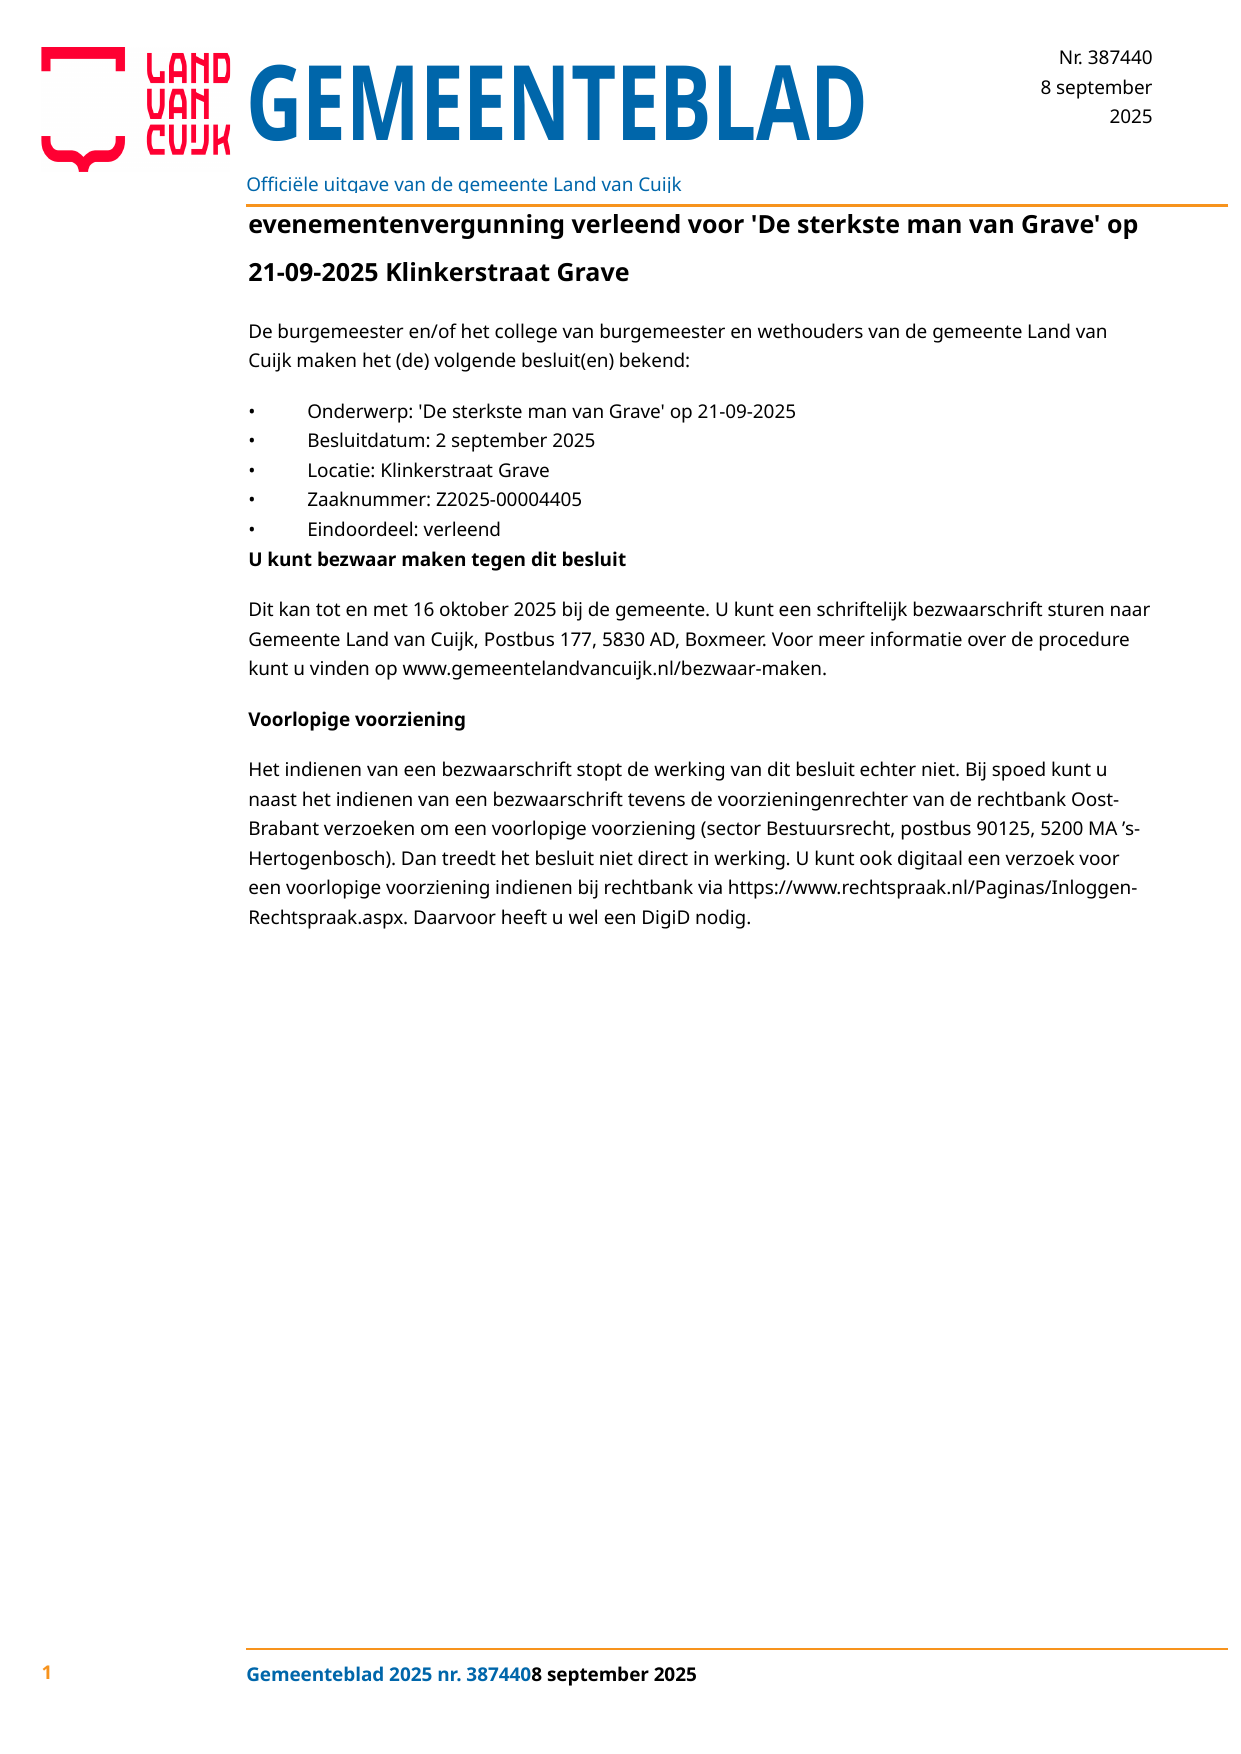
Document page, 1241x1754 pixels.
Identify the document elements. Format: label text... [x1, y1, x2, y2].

list Eindoordeel: verleend [248, 516, 1152, 542]
list Onderwerp: 'De sterkste man van Grave' op 21-09-2025 [248, 398, 1152, 424]
text Het indienen van een bezwaarschrift stopt de werking van dit besluit echter niet. Bij spoed kunt u naast het indienen van een bezwaarschrift tevens de voorzieningenrechter van de rechtbank Oost-Brabant verzoeken om een voorlopige voorziening (sector Bestuursrecht, postbus 90125, 5200 MA ’s-Hertogenbosch). Dan treedt het besluit niet direct in werking. U kunt ook digitaal een verzoek voor een voorlopige voorziening indienen bij rechtbank via https://www.rechtspraak.nl/Paginas/Inloggen-Rechtspraak.aspx. Daarvoor heeft u wel een DigiD nodig. [248, 756, 1152, 930]
text evenementenvergunning verleend voor 'De sterkste man van Grave' op 21-09-2025 Klinkerstraat Grave [248, 207, 1152, 288]
list Zaaknummer: Z2025-00004405 [248, 487, 1152, 512]
text U kunt bezwaar maken tegen dit besluit [248, 546, 1152, 572]
picture [41, 47, 231, 172]
text Dit kan tot en met 16 oktober 2025 bij de gemeente. U kunt een schriftelijk bezwaarschrift sturen naar Gemeente Land van Cuijk, Postbus 177, 5830 AD, Boxmeer. Voor meer informatie over de procedure kunt u vinden op www.gemeentelandvancuijk.nl/bezwaar-maken. [248, 596, 1152, 681]
text De burgemeester en/of het college van burgemeester en wethouders van de gemeente Land van Cuijk maken het (de) volgende besluit(en) bekend: [248, 318, 1152, 373]
text Voorlopige voorziening [248, 706, 1152, 732]
list Besluitdatum: 2 september 2025 [248, 427, 1152, 453]
list Locatie: Klinkerstraat Grave [248, 457, 1152, 483]
